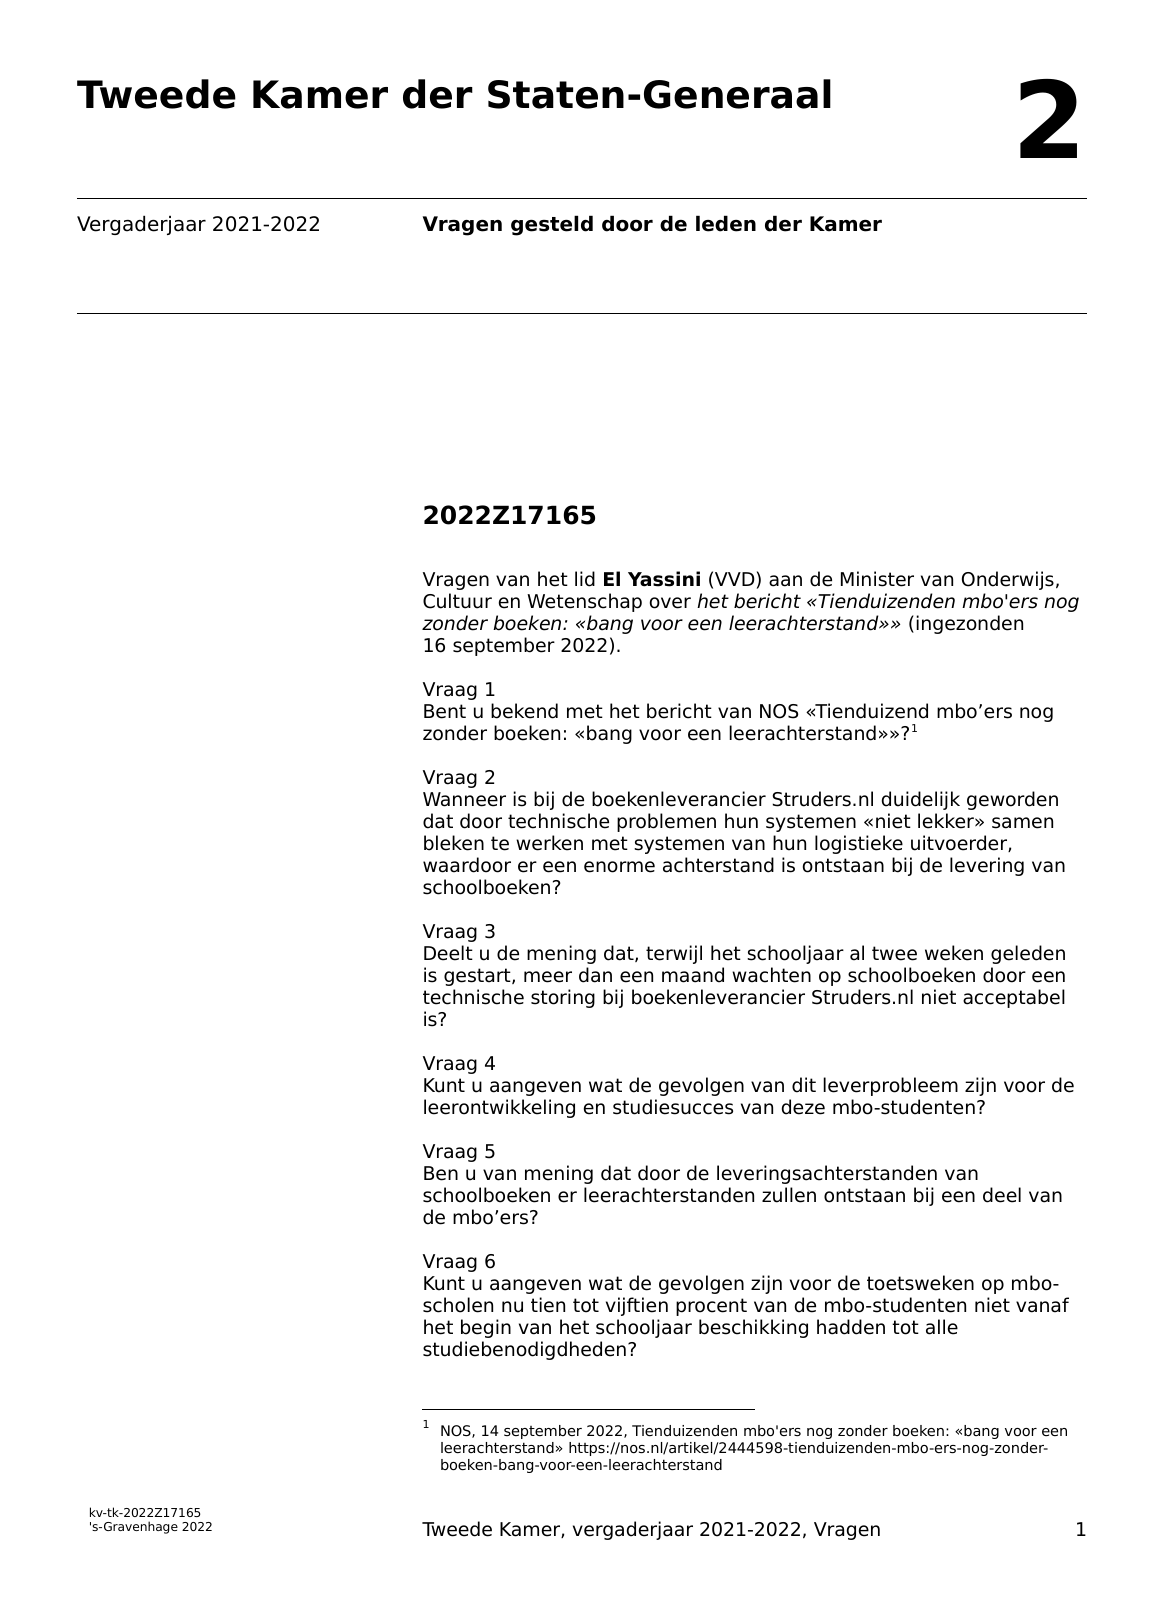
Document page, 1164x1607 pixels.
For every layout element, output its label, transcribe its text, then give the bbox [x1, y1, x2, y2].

text Vraag 2 [422, 767, 1087, 789]
table_cell Vragen gesteld door de leden der Kamer [422, 199, 1087, 313]
table_header 2 [886, 59, 1087, 198]
text 2022Z17165 [422, 501, 1087, 531]
text Kunt u aangeven wat de gevolgen zijn voor de toetsweken op mbo-scholen nu tien tot vijftien procent van de mbo-studenten niet vanaf het begin van het schooljaar beschikking hadden tot alle studiebenodigdheden? [422, 1273, 1087, 1361]
text Vraag 6 [422, 1251, 1087, 1273]
text Vraag 3 [422, 921, 1087, 943]
table_header Tweede Kamer der Staten-Generaal [77, 59, 886, 198]
text Ben u van mening dat door de leveringsachterstanden van schoolboeken er leerachterstanden zullen ontstaan bij een deel van de mbo’ers? [422, 1163, 1087, 1229]
text Bent u bekend met het bericht van NOS «Tienduizend mbo’ers nog zonder boeken: «bang voor een leerachterstand»»? [422, 701, 1087, 745]
text Kunt u aangeven wat de gevolgen van dit leverprobleem zijn voor de leerontwikkeling en studiesucces van deze mbo-studenten? [422, 1075, 1087, 1119]
table_cell Vergaderjaar 2021-2022 [77, 199, 422, 313]
text Wanneer is bij de boekenleverancier Struders.nl duidelijk geworden dat door technische problemen hun systemen «niet lekker» samen bleken te werken met systemen van hun logistieke uitvoerder, waardoor er een enorme achterstand is ontstaan bij de levering van schoolboeken? [422, 789, 1087, 899]
text 's-Gravenhage 2022 [88, 1520, 323, 1534]
text Deelt u de mening dat, terwijl het schooljaar al twee weken geleden is gestart, meer dan een maand wachten op schoolboeken door een technische storing bij boekenleverancier Struders.nl niet acceptabel is? [422, 943, 1087, 1031]
text NOS, 14 september 2022, Tienduizenden mbo'ers nog zonder boeken: «bang voor een leerachterstand» https://nos.nl/artikel/2444598-tienduizenden-mbo-ers-nog-zonder-boeken-bang-voor-een-leerachterstand [422, 1418, 1087, 1474]
text kv-tk-2022Z17165 [88, 1506, 323, 1520]
text Vraag 5 [422, 1141, 1087, 1163]
text Vragen van het lid El Yassini (VVD) aan de Minister van Onderwijs, Cultuur en Wetenschap over het bericht «Tienduizenden mbo'ers nog zonder boeken: «bang voor een leerachterstand»» (ingezonden 16 september 2022). [422, 569, 1087, 657]
text Vraag 4 [422, 1053, 1087, 1075]
text Vraag 1 [422, 679, 1087, 701]
